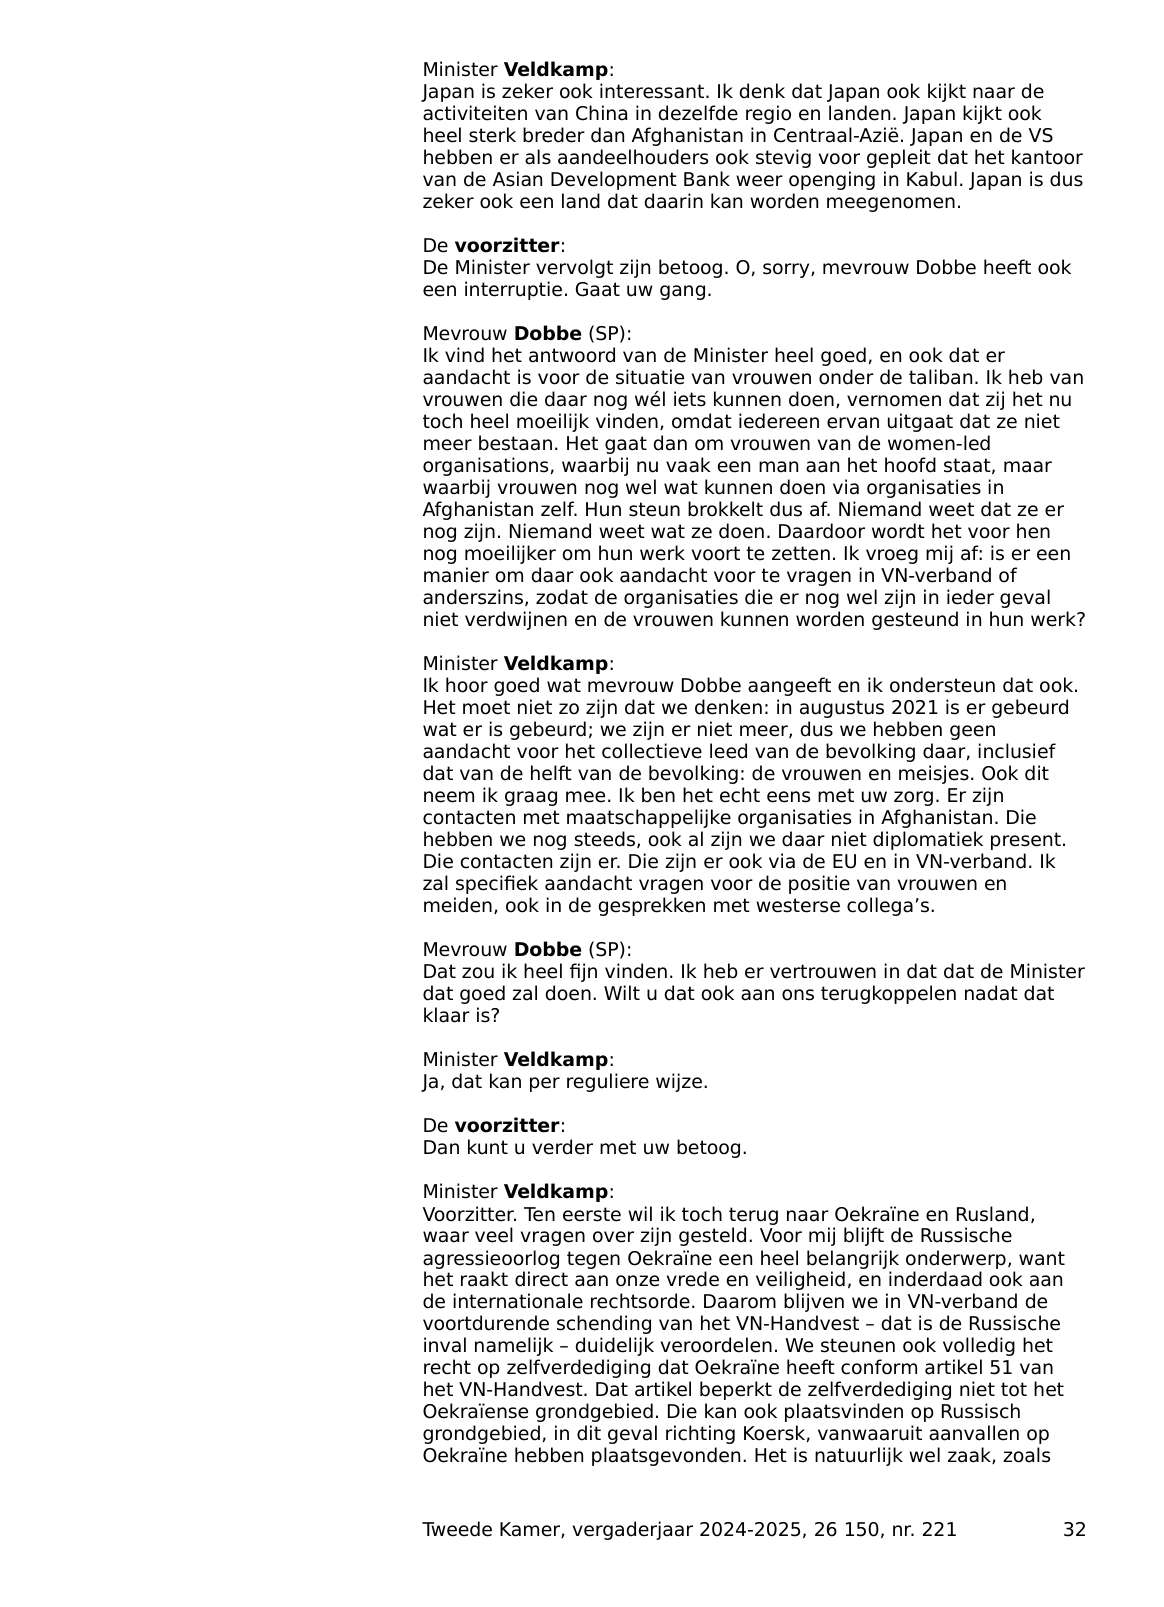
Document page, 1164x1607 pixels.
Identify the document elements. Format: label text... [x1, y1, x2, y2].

text Minister Veldkamp: [422, 1181, 1087, 1203]
text De voorzitter: [422, 1115, 1087, 1137]
text De Minister vervolgt zijn betoog. O, sorry, mevrouw Dobbe heeft ook een interruptie. Gaat uw gang. [422, 257, 1087, 301]
text Ik hoor goed wat mevrouw Dobbe aangeeft en ik ondersteun dat ook. Het moet niet zo zijn dat we denken: in augustus 2021 is er gebeurd wat er is gebeurd; we zijn er niet meer, dus we hebben geen aandacht voor het collectieve leed van de bevolking daar, inclusief dat van de helft van de bevolking: de vrouwen en meisjes. Ook dit neem ik graag mee. Ik ben het echt eens met uw zorg. Er zijn contacten met maatschappelijke organisaties in Afghanistan. Die hebben we nog steeds, ook al zijn we daar niet diplomatiek present. Die contacten zijn er. Die zijn er ook via de EU en in VN-verband. Ik zal specifiek aandacht vragen voor de positie van vrouwen en meiden, ook in de gesprekken met westerse collega’s. [422, 675, 1087, 917]
text Dat zou ik heel fijn vinden. Ik heb er vertrouwen in dat dat de Minister dat goed zal doen. Wilt u dat ook aan ons terugkoppelen nadat dat klaar is? [422, 961, 1087, 1027]
text Mevrouw Dobbe (SP): [422, 939, 1087, 961]
text Dan kunt u verder met uw betoog. [422, 1137, 1087, 1159]
text Mevrouw Dobbe (SP): [422, 323, 1087, 345]
text Minister Veldkamp: [422, 1049, 1087, 1071]
text Minister Veldkamp: [422, 59, 1087, 81]
text Minister Veldkamp: [422, 653, 1087, 675]
text De voorzitter: [422, 235, 1087, 257]
text Ja, dat kan per reguliere wijze. [422, 1071, 1087, 1093]
text Japan is zeker ook interessant. Ik denk dat Japan ook kijkt naar de activiteiten van China in dezelfde regio en landen. Japan kijkt ook heel sterk breder dan Afghanistan in Centraal-Azië. Japan en de VS hebben er als aandeelhouders ook stevig voor gepleit dat het kantoor van de Asian Development Bank weer openging in Kabul. Japan is dus zeker ook een land dat daarin kan worden meegenomen. [422, 81, 1087, 213]
text Voorzitter. Ten eerste wil ik toch terug naar Oekraïne en Rusland, waar veel vragen over zijn gesteld. Voor mij blijft de Russische agressieoorlog tegen Oekraïne een heel belangrijk onderwerp, want het raakt direct aan onze vrede en veiligheid, en inderdaad ook aan de internationale rechtsorde. Daarom blijven we in VN-verband de voortdurende schending van het VN-Handvest – dat is de Russische inval namelijk – duidelijk veroordelen. We steunen ook volledig het recht op zelfverdediging dat Oekraïne heeft conform artikel 51 van het VN-Handvest. Dat artikel beperkt de zelfverdediging niet tot het Oekraïense grondgebied. Die kan ook plaatsvinden op Russisch grondgebied, in dit geval richting Koersk, vanwaaruit aanvallen op Oekraïne hebben plaatsgevonden. Het is natuurlijk wel zaak, zoals [422, 1203, 1087, 1467]
text Ik vind het antwoord van de Minister heel goed, en ook dat er aandacht is voor de situatie van vrouwen onder de taliban. Ik heb van vrouwen die daar nog wél iets kunnen doen, vernomen dat zij het nu toch heel moeilijk vinden, omdat iedereen ervan uitgaat dat ze niet meer bestaan. Het gaat dan om vrouwen van de women-led organisations, waarbij nu vaak een man aan het hoofd staat, maar waarbij vrouwen nog wel wat kunnen doen via organisaties in Afghanistan zelf. Hun steun brokkelt dus af. Niemand weet dat ze er nog zijn. Niemand weet wat ze doen. Daardoor wordt het voor hen nog moeilijker om hun werk voort te zetten. Ik vroeg mij af: is er een manier om daar ook aandacht voor te vragen in VN-verband of anderszins, zodat de organisaties die er nog wel zijn in ieder geval niet verdwijnen en de vrouwen kunnen worden gesteund in hun werk? [422, 345, 1087, 631]
